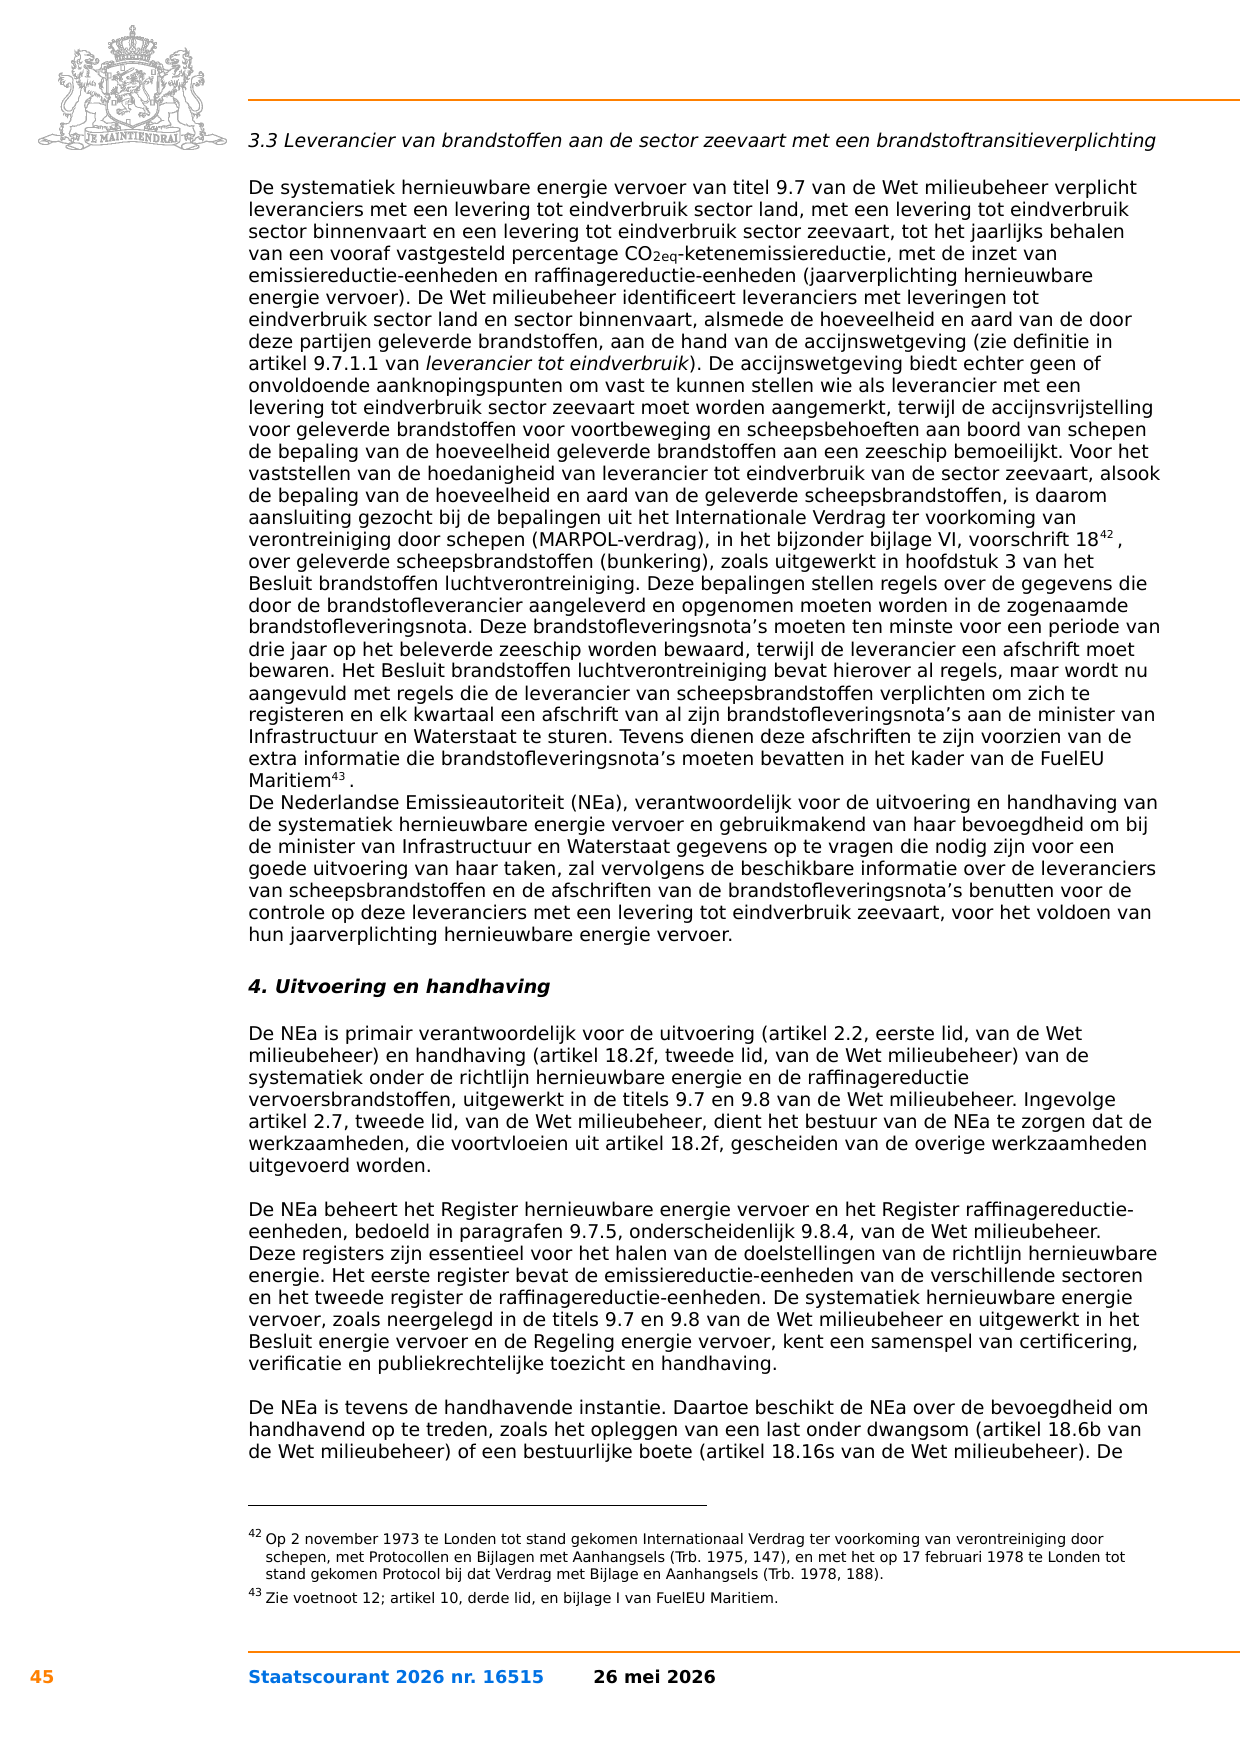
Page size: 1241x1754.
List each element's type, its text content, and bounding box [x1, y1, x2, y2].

text De NEa is tevens de handhavende instantie. Daartoe beschikt de NEa over de bevoegdheid om handhavend op te treden, zoals het opleggen van een last onder dwangsom (artikel 18.6b van de Wet milieubeheer) of een bestuurlijke boete (artikel 18.16s van de Wet milieubeheer). De [248, 1397, 1163, 1462]
picture [38, 25, 227, 150]
text Deze registers zijn essentieel voor het halen van de doelstellingen van de richtlijn hernieuwbare energie. Het eerste register bevat de emissiereductie-eenheden van de verschillende sectoren en het tweede register de raffinagereductie-eenheden. De systematiek hernieuwbare energie vervoer, zoals neergelegd in de titels 9.7 en 9.8 van de Wet milieubeheer en uitgewerkt in het Besluit energie vervoer en de Regeling energie vervoer, kent een samenspel van certificering, verificatie en publiekrechtelijke toezicht en handhaving. [248, 1243, 1163, 1375]
text De systematiek hernieuwbare energie vervoer van titel 9.7 van de Wet milieubeheer verplicht leveranciers met een levering tot eindverbruik sector land, met een levering tot eindverbruik sector binnenvaart en een levering tot eindverbruik sector zeevaart, tot het jaarlijks behalen van een vooraf vastgesteld percentage CO2eq-ketenemissiereductie, met de inzet van emissiereductie-eenheden en raffinagereductie-eenheden (jaarverplichting hernieuwbare energie vervoer). De Wet milieubeheer identificeert leveranciers met leveringen tot eindverbruik sector land en sector binnenvaart, alsmede de hoeveelheid en aard van de door deze partijen geleverde brandstoffen, aan de hand van de accijnswetgeving (zie definitie in artikel 9.7.1.1 van leverancier tot eindverbruik). De accijnswetgeving biedt echter geen of onvoldoende aanknopingspunten om vast te kunnen stellen wie als leverancier met een levering tot eindverbruik sector zeevaart moet worden aangemerkt, terwijl de accijnsvrijstelling voor geleverde brandstoffen voor voortbeweging en scheepsbehoeften aan boord van schepen de bepaling van de hoeveelheid geleverde brandstoffen aan een zeeschip bemoeilijkt. Voor het vaststellen van de hoedanigheid van leverancier tot eindverbruik van de sector zeevaart, alsook de bepaling van de hoeveelheid en aard van de geleverde scheepsbrandstoffen, is daarom aansluiting gezocht bij de bepalingen uit het Internationale Verdrag ter voorkoming van verontreiniging door schepen (MARPOL-verdrag), in het bijzonder bijlage VI, voorschrift 18, over geleverde scheepsbrandstoffen (bunkering), zoals uitgewerkt in hoofdstuk 3 van het Besluit brandstoffen luchtverontreiniging. Deze bepalingen stellen regels over de gegevens die door de brandstofleverancier aangeleverd en opgenomen moeten worden in de zogenaamde brandstofleveringsnota. Deze brandstofleveringsnota’s moeten ten minste voor een periode van drie jaar op het beleverde zeeschip worden bewaard, terwijl de leverancier een afschrift moet bewaren. Het Besluit brandstoffen luchtverontreiniging bevat hierover al regels, maar wordt nu aangevuld met regels die de leverancier van scheepsbrandstoffen verplichten om zich te registeren en elk kwartaal een afschrift van al zijn brandstofleveringsnota’s aan de minister van Infrastructuur en Waterstaat te sturen. Tevens dienen deze afschriften te zijn voorzien van de extra informatie die brandstofleveringsnota’s moeten bevatten in het kader van de FuelEU Maritiem. [248, 177, 1163, 792]
text Op 2 november 1973 te Londen tot stand gekomen Internationaal Verdrag ter voorkoming van verontreiniging door schepen, met Protocollen en Bijlagen met Aanhangsels (Trb. 1975, 147), en met het op 17 februari 1978 te Londen tot stand gekomen Protocol bij dat Verdrag met Bijlage en Aanhangsels (Trb. 1978, 188). [248, 1527, 1163, 1583]
text De Nederlandse Emissieautoriteit (NEa), verantwoordelijk voor de uitvoering en handhaving van de systematiek hernieuwbare energie vervoer en gebruikmakend van haar bevoegdheid om bij de minister van Infrastructuur en Waterstaat gegevens op te vragen die nodig zijn voor een goede uitvoering van haar taken, zal vervolgens de beschikbare informatie over de leveranciers van scheepsbrandstoffen en de afschriften van de brandstofleveringsnota’s benutten voor de controle op deze leveranciers met een levering tot eindverbruik zeevaart, voor het voldoen van hun jaarverplichting hernieuwbare energie vervoer. [248, 792, 1163, 946]
text De NEa beheert het Register hernieuwbare energie vervoer en het Register raffinagereductie-eenheden, bedoeld in paragrafen 9.7.5, onderscheidenlijk 9.8.4, van de Wet milieubeheer. [248, 1199, 1163, 1243]
subtitle 4. Uitvoering en handhaving [248, 976, 1163, 998]
subtitle 3.3 Leverancier van brandstoffen aan de sector zeevaart met een brandstoftransitieverplichting [248, 130, 1163, 152]
text Zie voetnoot 12; artikel 10, derde lid, en bijlage I van FuelEU Maritiem. [248, 1586, 1163, 1608]
text De NEa is primair verantwoordelijk voor de uitvoering (artikel 2.2, eerste lid, van de Wet milieubeheer) en handhaving (artikel 18.2f, tweede lid, van de Wet milieubeheer) van de systematiek onder de richtlijn hernieuwbare energie en de raffinagereductie vervoersbrandstoffen, uitgewerkt in de titels 9.7 en 9.8 van de Wet milieubeheer. Ingevolge artikel 2.7, tweede lid, van de Wet milieubeheer, dient het bestuur van de NEa te zorgen dat de werkzaamheden, die voortvloeien uit artikel 18.2f, gescheiden van de overige werkzaamheden uitgevoerd worden. [248, 1023, 1163, 1177]
